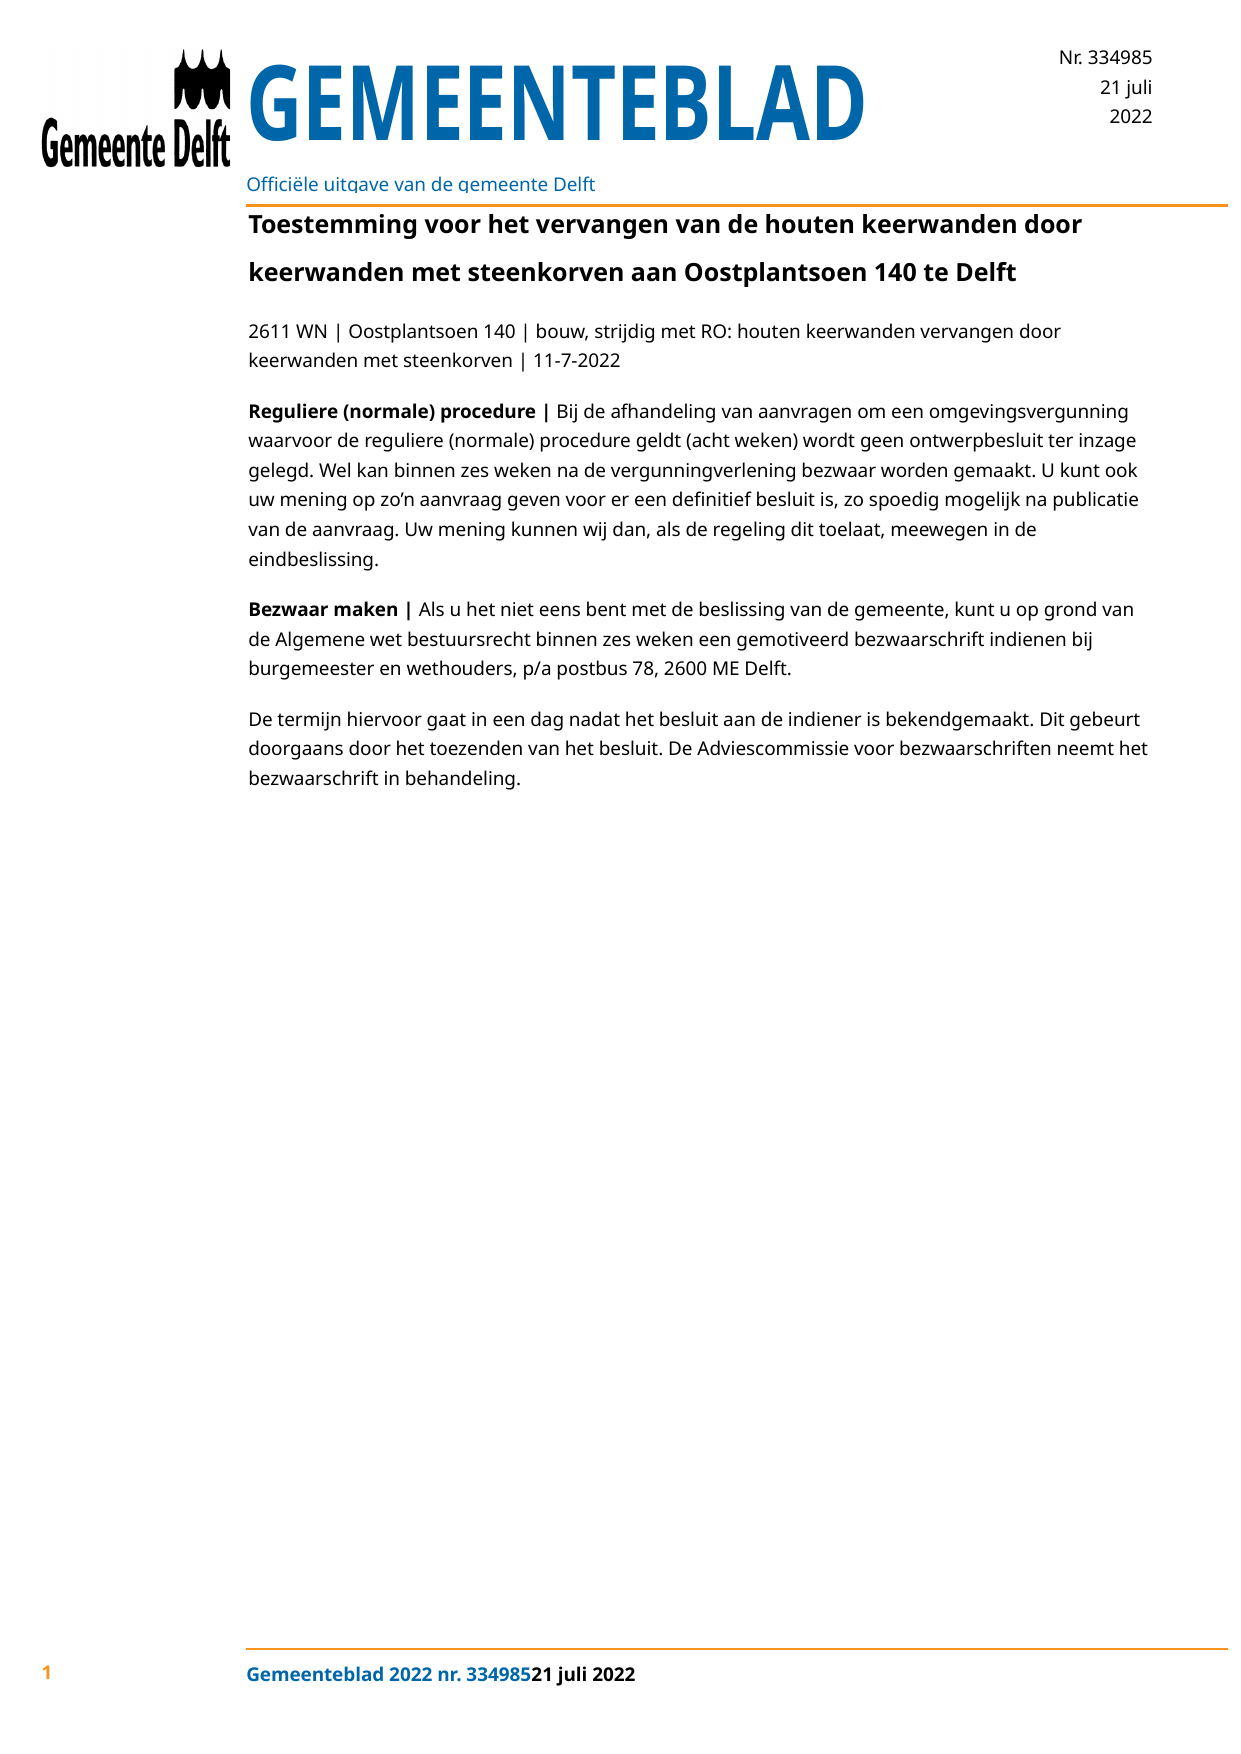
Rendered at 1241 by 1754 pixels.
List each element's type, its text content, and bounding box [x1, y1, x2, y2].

text De termijn hiervoor gaat in een dag nadat het besluit aan de indiener is bekendgemaakt. Dit gebeurt doorgaans door het toezenden van het besluit. De Adviescommissie voor bezwaarschriften neemt het bezwaarschrift in behandeling. [248, 706, 1152, 791]
text Toestemming voor het vervangen van de houten keerwanden door keerwanden met steenkorven aan Oostplantsoen 140 te Delft [248, 207, 1152, 288]
text Bezwaar maken | Als u het niet eens bent met de beslissing van de gemeente, kunt u op grond van de Algemene wet bestuursrecht binnen zes weken een gemotiveerd bezwaarschrift indienen bij burgemeester en wethouders, p/a postbus 78, 2600 ME Delft. [248, 596, 1152, 681]
text 2611 WN | Oostplantsoen 140 | bouw, strijdig met RO: houten keerwanden vervangen door keerwanden met steenkorven | 11-7-2022 [248, 318, 1152, 373]
text Reguliere (normale) procedure | Bij de afhandeling van aanvragen om een omgevingsvergunning waarvoor de reguliere (normale) procedure geldt (acht weken) wordt geen ontwerpbesluit ter inzage gelegd. Wel kan binnen zes weken na de vergunningverlening bezwaar worden gemaakt. U kunt ook uw mening op zo’n aanvraag geven voor er een definitief besluit is, zo spoedig mogelijk na publicatie van de aanvraag. Uw mening kunnen wij dan, als de regeling dit toelaat, meewegen in de eindbeslissing. [248, 398, 1152, 572]
picture [41, 47, 231, 172]
